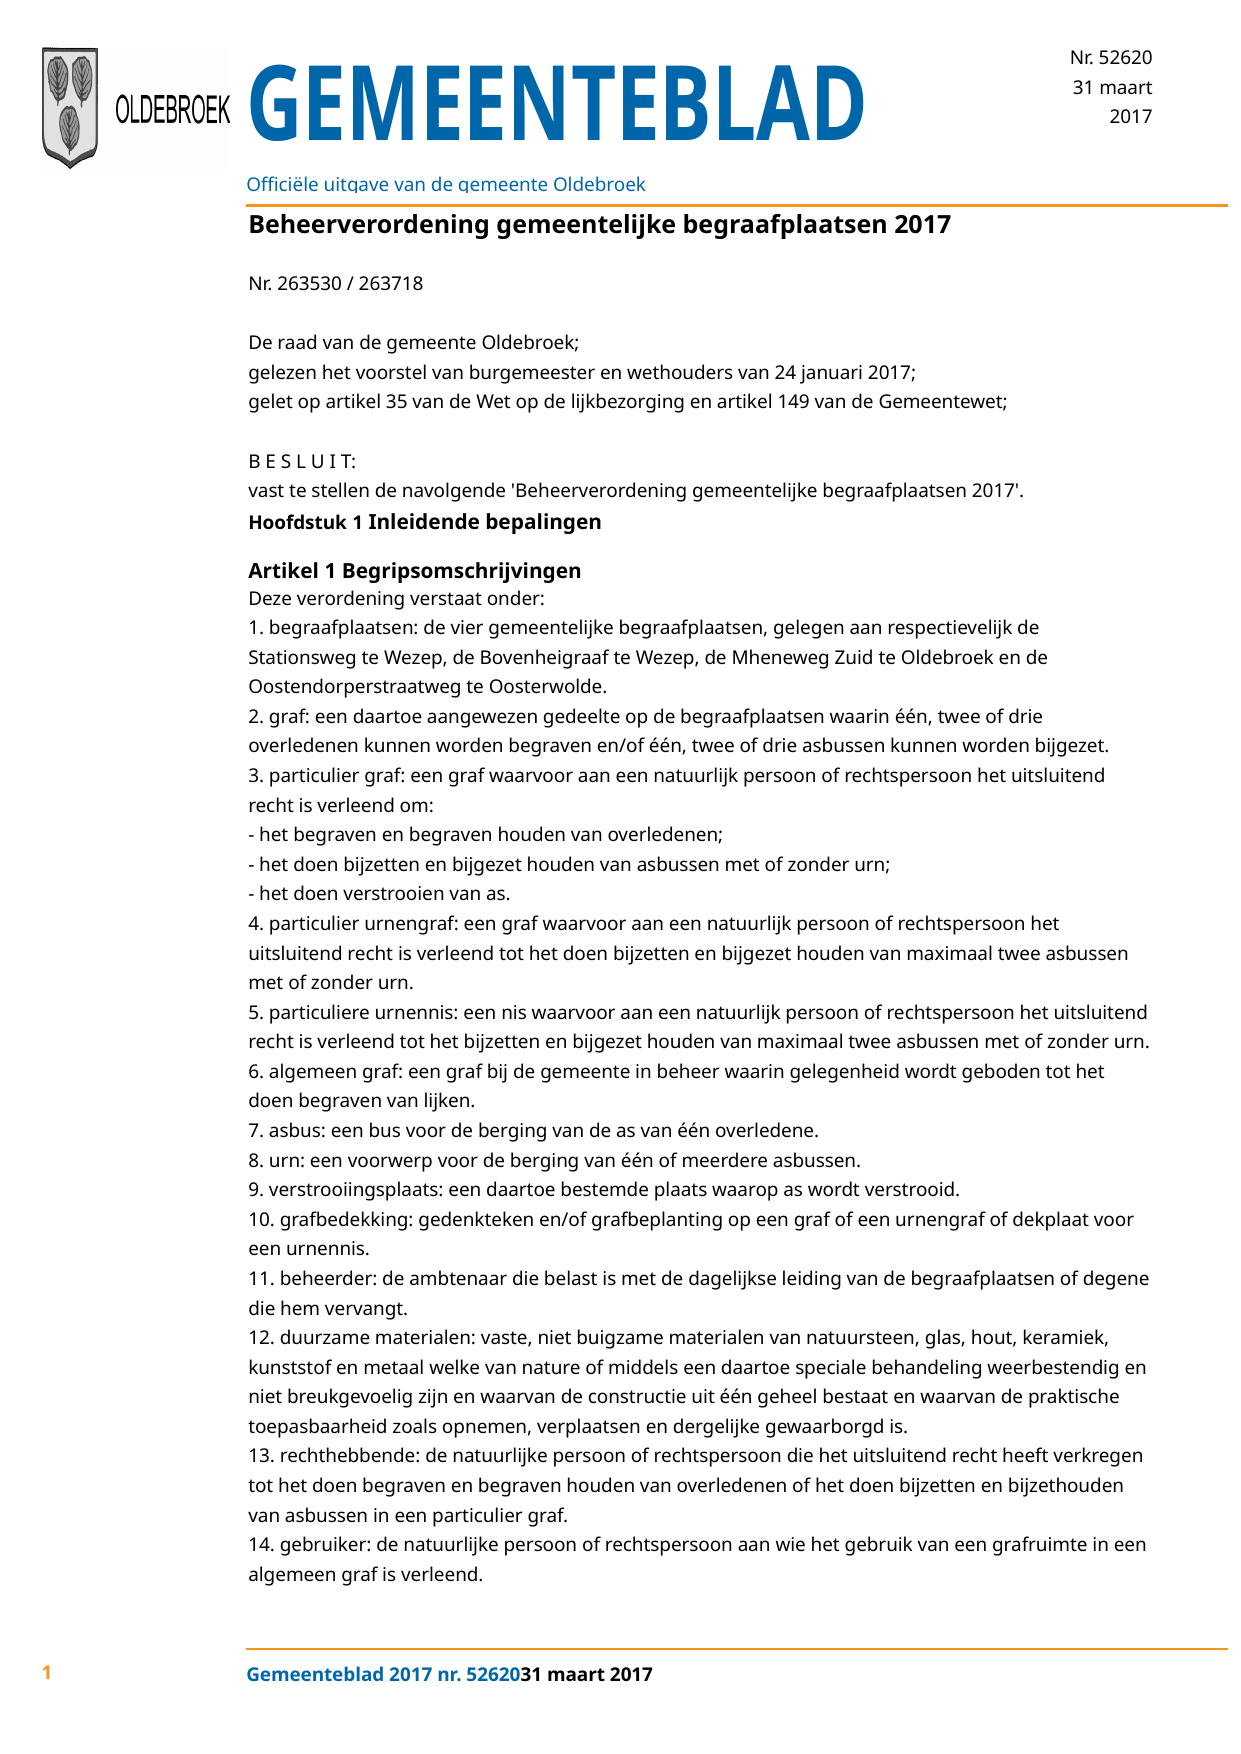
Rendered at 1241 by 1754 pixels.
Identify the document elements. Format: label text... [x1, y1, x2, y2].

text gelezen het voorstel van burgemeester en wethouders van 24 januari 2017; [248, 359, 1152, 385]
text 8. urn: een voorwerp voor de berging van één of meerdere asbussen. [248, 1147, 1152, 1172]
text gelet op artikel 35 van de Wet op de lijkbezorging en artikel 149 van de Gemeentewet; [248, 389, 1152, 414]
text - het begraven en begraven houden van overledenen; [248, 821, 1152, 847]
text 13. rechthebbende: de natuurlijke persoon of rechtspersoon die het uitsluitend recht heeft verkregen tot het doen begraven en begraven houden van overledenen of het doen bijzetten en bijzethouden van asbussen in een particulier graf. [248, 1443, 1152, 1527]
text 4. particulier urnengraf: een graf waarvoor aan een natuurlijk persoon of rechtspersoon het uitsluitend recht is verleend tot het doen bijzetten en bijgezet houden van maximaal twee asbussen met of zonder urn. [248, 910, 1152, 995]
text Deze verordening verstaat onder: [248, 585, 1152, 610]
text 3. particulier graf: een graf waarvoor aan een natuurlijk persoon of rechtspersoon het uitsluitend recht is verleend om: [248, 762, 1152, 817]
text vast te stellen de navolgende 'Beheerverordening gemeentelijke begraafplaatsen 2017'. [248, 477, 1152, 503]
text 14. gebruiker: de natuurlijke persoon of rechtspersoon aan wie het gebruik van een grafruimte in een algemeen graf is verleend. [248, 1531, 1152, 1587]
text 9. verstrooiingsplaats: een daartoe bestemde plaats waarop as wordt verstrooid. [248, 1176, 1152, 1202]
text 11. beheerder: de ambtenaar die belast is met de dagelijkse leiding van de begraafplaatsen of degene die hem vervangt. [248, 1265, 1152, 1320]
text Nr. 263530 / 263718 [248, 270, 1152, 296]
text - het doen verstrooien van as. [248, 881, 1152, 906]
text 1. begraafplaatsen: de vier gemeentelijke begraafplaatsen, gelegen aan respectievelijk de Stationsweg te Wezep, de Bovenheigraaf te Wezep, de Mheneweg Zuid te Oldebroek en de Oostendorperstraatweg te Oosterwolde. [248, 614, 1152, 699]
picture [41, 47, 231, 172]
text 6. algemeen graf: een graf bij de gemeente in beheer waarin gelegenheid wordt geboden tot het doen begraven van lijken. [248, 1058, 1152, 1113]
text B E S L U I T: [248, 448, 1152, 473]
text 5. particuliere urnennis: een nis waarvoor aan een natuurlijk persoon of rechtspersoon het uitsluitend recht is verleend tot het bijzetten en bijgezet houden van maximaal twee asbussen met of zonder urn. [248, 999, 1152, 1054]
text Artikel 1 Begripsomschrijvingen [248, 556, 1152, 585]
text Hoofdstuk 1 Inleidende bepalingen [248, 507, 1152, 535]
text De raad van de gemeente Oldebroek; [248, 329, 1152, 355]
text 10. grafbedekking: gedenkteken en/of grafbeplanting op een graf of een urnengraf of dekplaat voor een urnennis. [248, 1206, 1152, 1261]
text 12. duurzame materialen: vaste, niet buigzame materialen van natuursteen, glas, hout, keramiek, kunststof en metaal welke van nature of middels een daartoe speciale behandeling weerbestendig en niet breukgevoelig zijn en waarvan de constructie uit één geheel bestaat en waarvan de praktische toepasbaarheid zoals opnemen, verplaatsen en dergelijke gewaarborgd is. [248, 1324, 1152, 1439]
text 2. graf: een daartoe aangewezen gedeelte op de begraafplaatsen waarin één, twee of drie overledenen kunnen worden begraven en/of één, twee of drie asbussen kunnen worden bijgezet. [248, 703, 1152, 758]
text Beheerverordening gemeentelijke begraafplaatsen 2017 [248, 207, 1152, 241]
text 7. asbus: een bus voor de berging van de as van één overledene. [248, 1117, 1152, 1143]
text - het doen bijzetten en bijgezet houden van asbussen met of zonder urn; [248, 851, 1152, 877]
